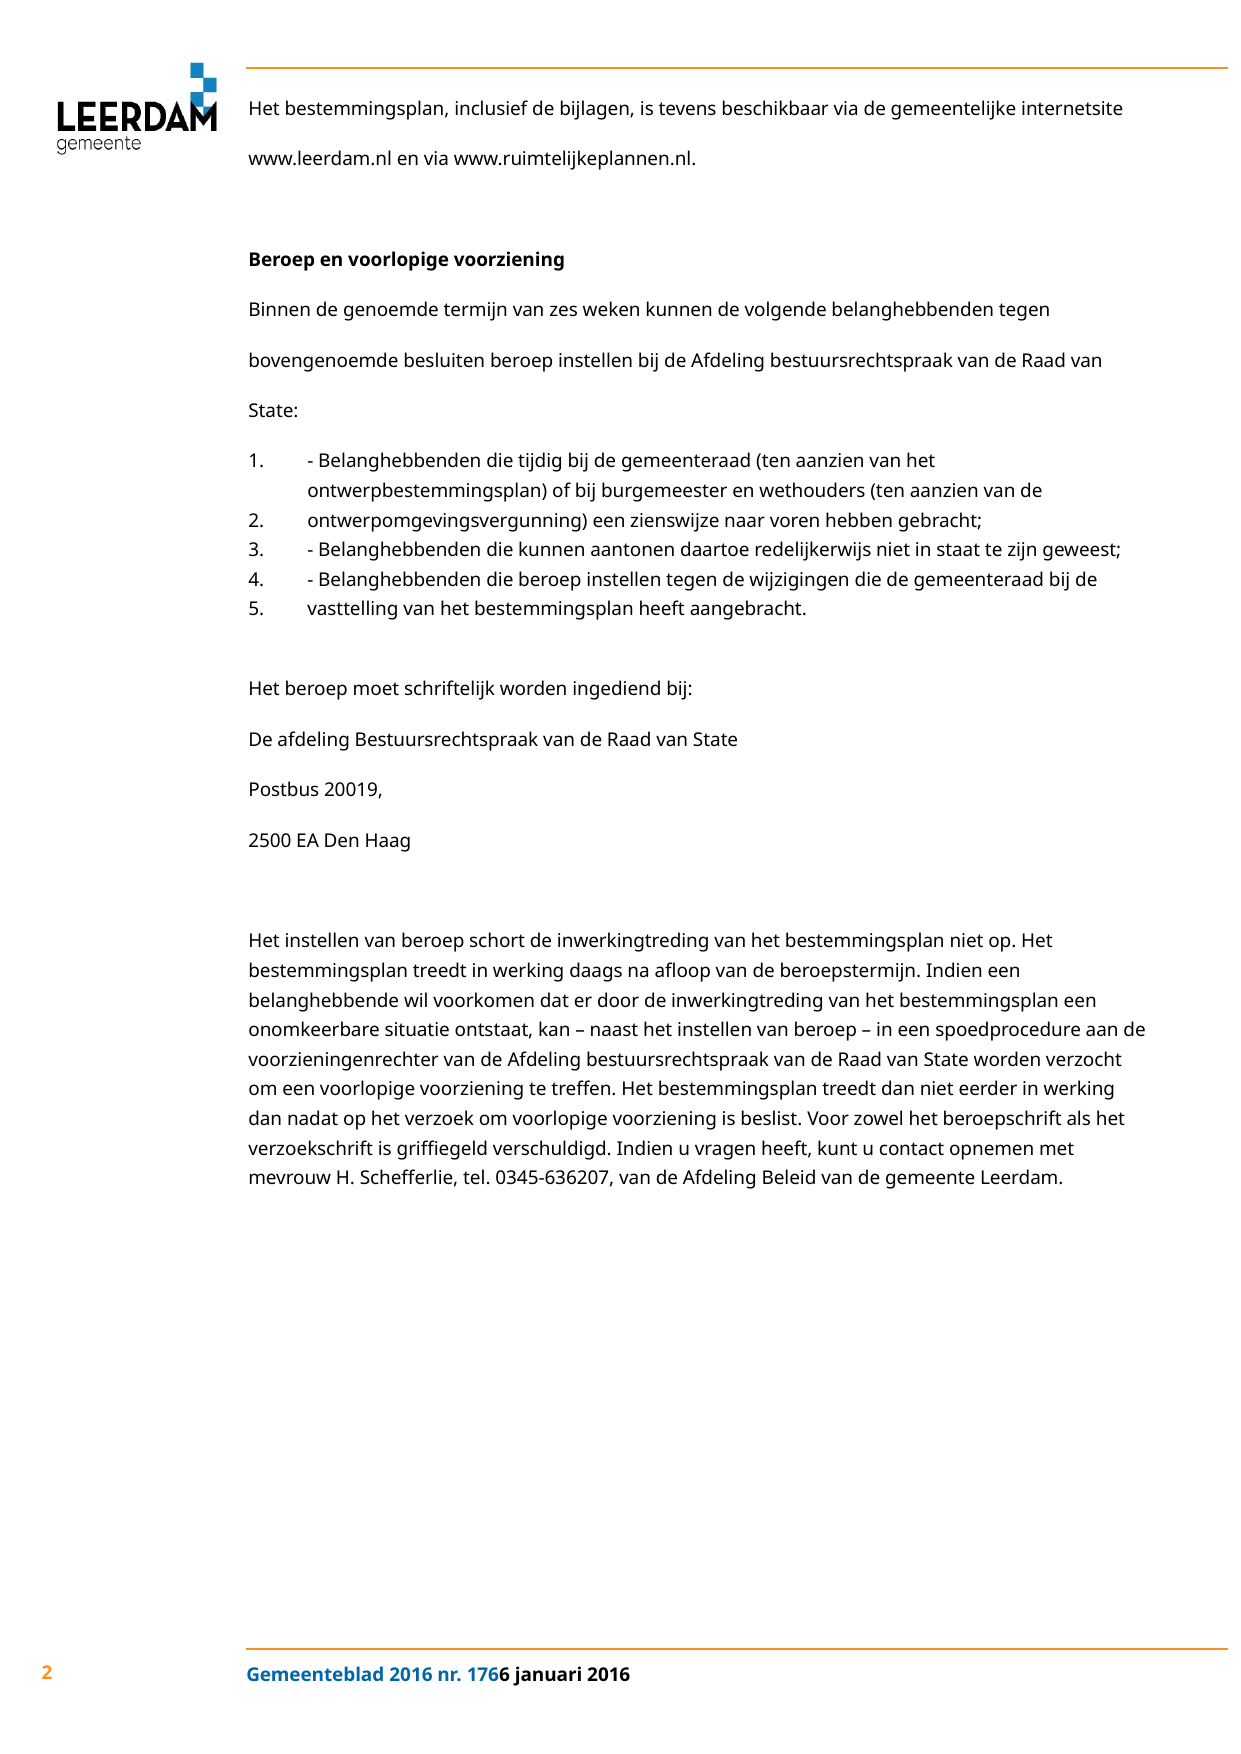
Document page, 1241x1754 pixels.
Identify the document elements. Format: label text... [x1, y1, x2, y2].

text 2500 EA Den Haag [248, 827, 1152, 853]
text Beroep en voorlopige voorziening [248, 246, 1152, 272]
list - Belanghebbenden die tijdig bij de gemeenteraad (ten aanzien van het ontwerpbestemmingsplan) of bij burgemeester en wethouders (ten aanzien van de [248, 448, 1152, 503]
picture [41, 47, 231, 172]
text Het beroep moet schriftelijk worden ingediend bij: [248, 676, 1152, 701]
text Binnen de genoemde termijn van zes weken kunnen de volgende belanghebbenden tegen [248, 296, 1152, 322]
text bovengenoemde besluiten beroep instellen bij de Afdeling bestuursrechtspraak van de Raad van [248, 347, 1152, 373]
list - Belanghebbenden die beroep instellen tegen de wijzigingen die de gemeenteraad bij de [248, 566, 1152, 592]
text www.leerdam.nl en via www.ruimtelijkeplannen.nl. [248, 145, 1152, 171]
list vasttelling van het bestemmingsplan heeft aangebracht. [248, 596, 1152, 621]
text De afdeling Bestuursrechtspraak van de Raad van State [248, 726, 1152, 752]
list - Belanghebbenden die kunnen aantonen daartoe redelijkerwijs niet in staat te zijn geweest; [248, 536, 1152, 562]
text State: [248, 397, 1152, 423]
list ontwerpomgevingsvergunning) een zienswijze naar voren hebben gebracht; [248, 507, 1152, 533]
text Het bestemmingsplan, inclusief de bijlagen, is tevens beschikbaar via de gemeentelijke internetsite [248, 95, 1152, 121]
text Het instellen van beroep schort de inwerkingtreding van het bestemmingsplan niet op. Het bestemmingsplan treedt in werking daags na afloop van de beroepstermijn. Indien een belanghebbende wil voorkomen dat er door de inwerkingtreding van het bestemmingsplan een onomkeerbare situatie ontstaat, kan – naast het instellen van beroep – in een spoedprocedure aan de voorzieningenrechter van de Afdeling bestuursrechtspraak van de Raad van State worden verzocht om een voorlopige voorziening te treffen. Het bestemmingsplan treedt dan niet eerder in werking dan nadat op het verzoek om voorlopige voorziening is beslist. Voor zowel het beroepschrift als het verzoekschrift is griffiegeld verschuldigd. Indien u vragen heeft, kunt u contact opnemen met mevrouw H. Schefferlie, tel. 0345-636207, van de Afdeling Beleid van de gemeente Leerdam. [248, 928, 1152, 1190]
text Postbus 20019, [248, 776, 1152, 802]
